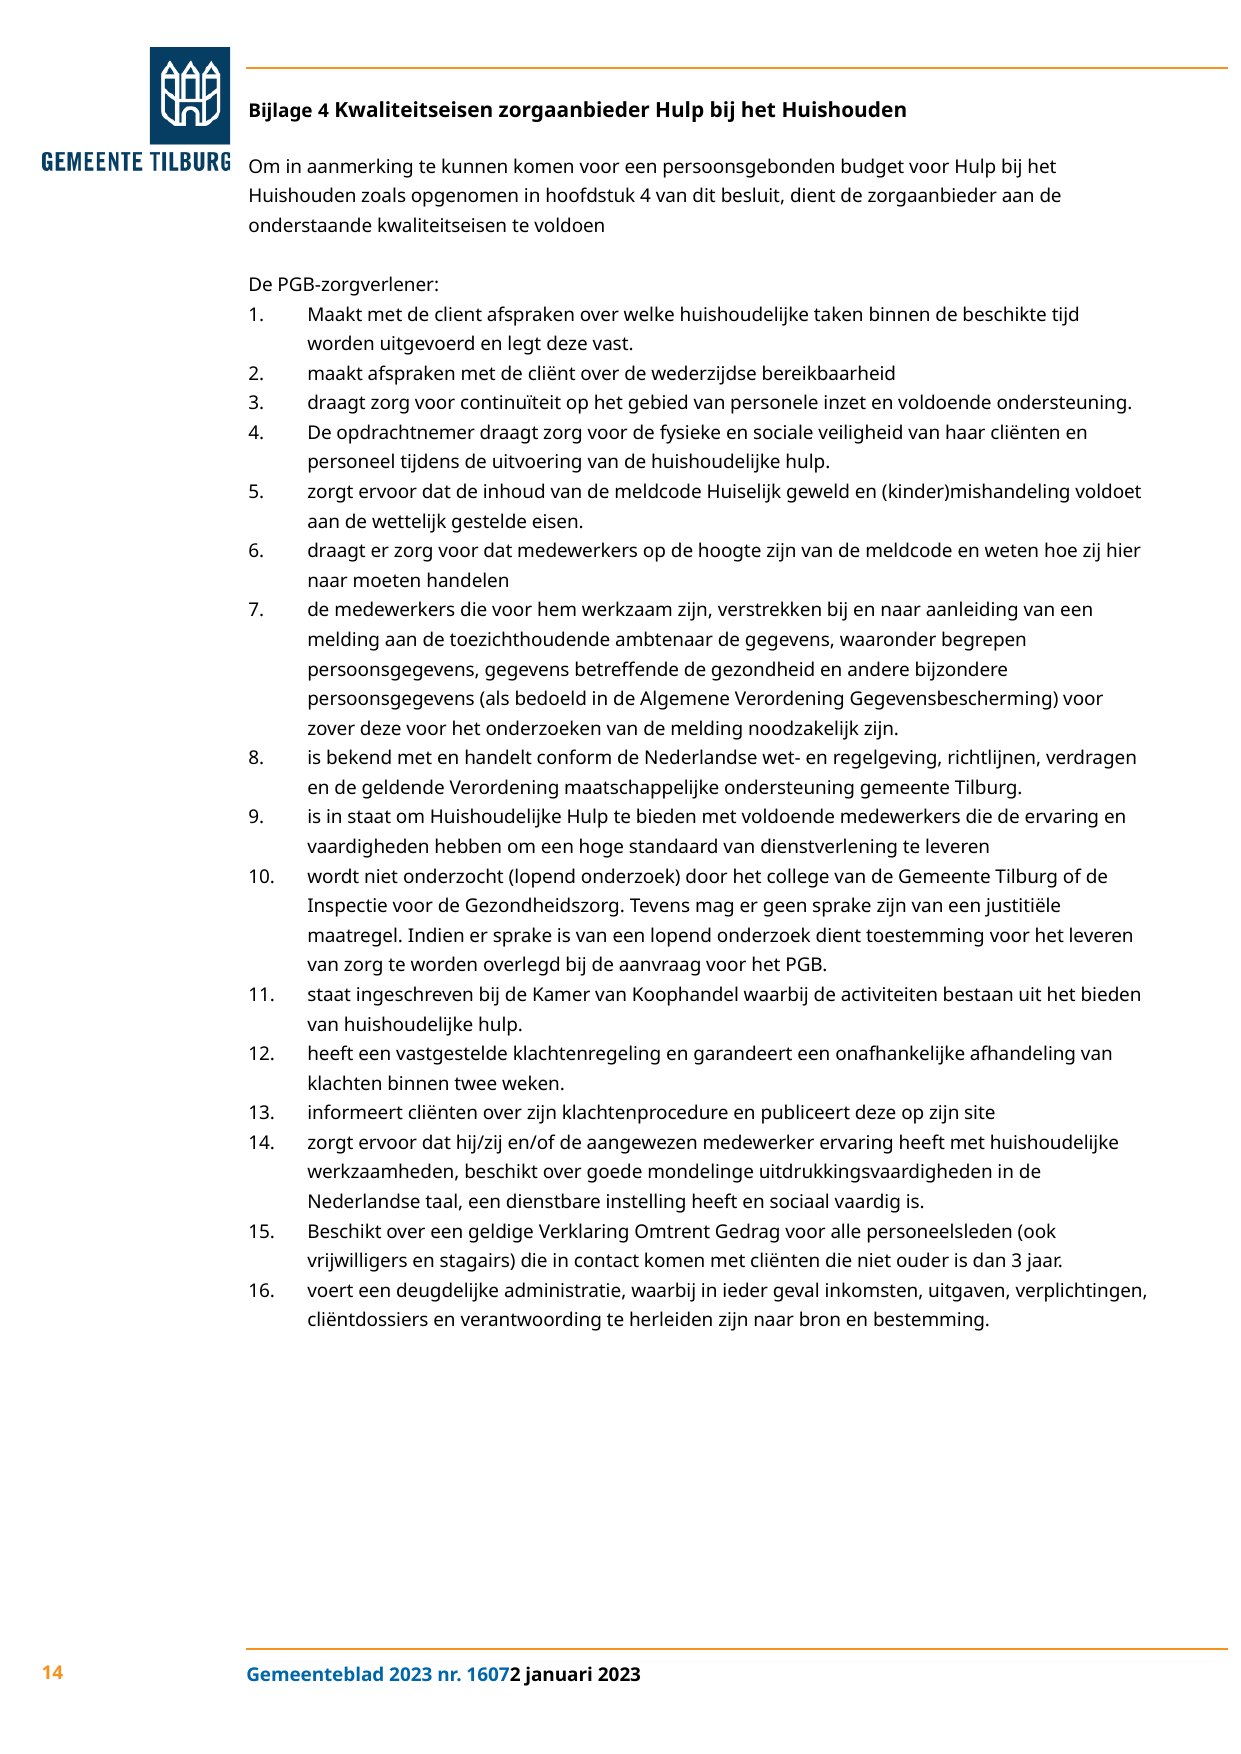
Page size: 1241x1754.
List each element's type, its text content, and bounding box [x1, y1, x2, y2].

picture [41, 47, 231, 172]
list informeert cliënten over zijn klachtenprocedure en publiceert deze op zijn site [248, 1099, 1152, 1125]
list staat ingeschreven bij de Kamer van Koophandel waarbij de activiteiten bestaan uit het bieden van huishoudelijke hulp. [248, 981, 1152, 1037]
text De PGB-zorgverlener: [248, 271, 1152, 297]
list zorgt ervoor dat hij/zij en/of de aangewezen medewerker ervaring heeft met huishoudelijke werkzaamheden, beschikt over goede mondelinge uitdrukkingsvaardigheden in de Nederlandse taal, een dienstbare instelling heeft en sociaal vaardig is. [248, 1129, 1152, 1214]
text Om in aanmerking te kunnen komen voor een persoonsgebonden budget voor Hulp bij het Huishouden zoals opgenomen in hoofdstuk 4 van dit besluit, dient de zorgaanbieder aan de onderstaande kwaliteitseisen te voldoen [248, 153, 1152, 238]
list voert een deugdelijke administratie, waarbij in ieder geval inkomsten, uitgaven, verplichtingen, cliëntdossiers en verantwoording te herleiden zijn naar bron en bestemming. [248, 1277, 1152, 1332]
list heeft een vastgestelde klachtenregeling en garandeert een onafhankelijke afhandeling van klachten binnen twee weken. [248, 1040, 1152, 1096]
list is bekend met en handelt conform de Nederlandse wet- en regelgeving, richtlijnen, verdragen en de geldende Verordening maatschappelijke ondersteuning gemeente Tilburg. [248, 744, 1152, 800]
list draagt zorg voor continuïteit op het gebied van personele inzet en voldoende ondersteuning. [248, 389, 1152, 415]
list De opdrachtnemer draagt zorg voor de fysieke en sociale veiligheid van haar cliënten en personeel tijdens de uitvoering van de huishoudelijke hulp. [248, 419, 1152, 474]
list Maakt met de client afspraken over welke huishoudelijke taken binnen de beschikte tijd worden uitgevoerd en legt deze vast. [248, 301, 1152, 356]
list zorgt ervoor dat de inhoud van de meldcode Huiselijk geweld en (kinder)mishandeling voldoet aan de wettelijk gestelde eisen. [248, 478, 1152, 534]
list draagt er zorg voor dat medewerkers op de hoogte zijn van de meldcode en weten hoe zij hier naar moeten handelen [248, 537, 1152, 593]
list is in staat om Huishoudelijke Hulp te bieden met voldoende medewerkers die de ervaring en vaardigheden hebben om een hoge standaard van dienstverlening te leveren [248, 804, 1152, 859]
text Bijlage 4 Kwaliteitseisen zorgaanbieder Hulp bij het Huishouden [248, 95, 1152, 123]
list wordt niet onderzocht (lopend onderzoek) door het college van de Gemeente Tilburg of de Inspectie voor de Gezondheidszorg. Tevens mag er geen sprake zijn van een justitiële maatregel. Indien er sprake is van een lopend onderzoek dient toestemming voor het leveren van zorg te worden overlegd bij de aanvraag voor het PGB. [248, 863, 1152, 977]
list maakt afspraken met de cliënt over de wederzijdse bereikbaarheid [248, 360, 1152, 386]
list Beschikt over een geldige Verklaring Omtrent Gedrag voor alle personeelsleden (ook vrijwilligers en stagairs) die in contact komen met cliënten die niet ouder is dan 3 jaar. [248, 1218, 1152, 1273]
list de medewerkers die voor hem werkzaam zijn, verstrekken bij en naar aanleiding van een melding aan de toezichthoudende ambtenaar de gegevens, waaronder begrepen persoonsgegevens, gegevens betreffende de gezondheid en andere bijzondere persoonsgegevens (als bedoeld in de Algemene Verordening Gegevensbescherming) voor zover deze voor het onderzoeken van de melding noodzakelijk zijn. [248, 597, 1152, 741]
